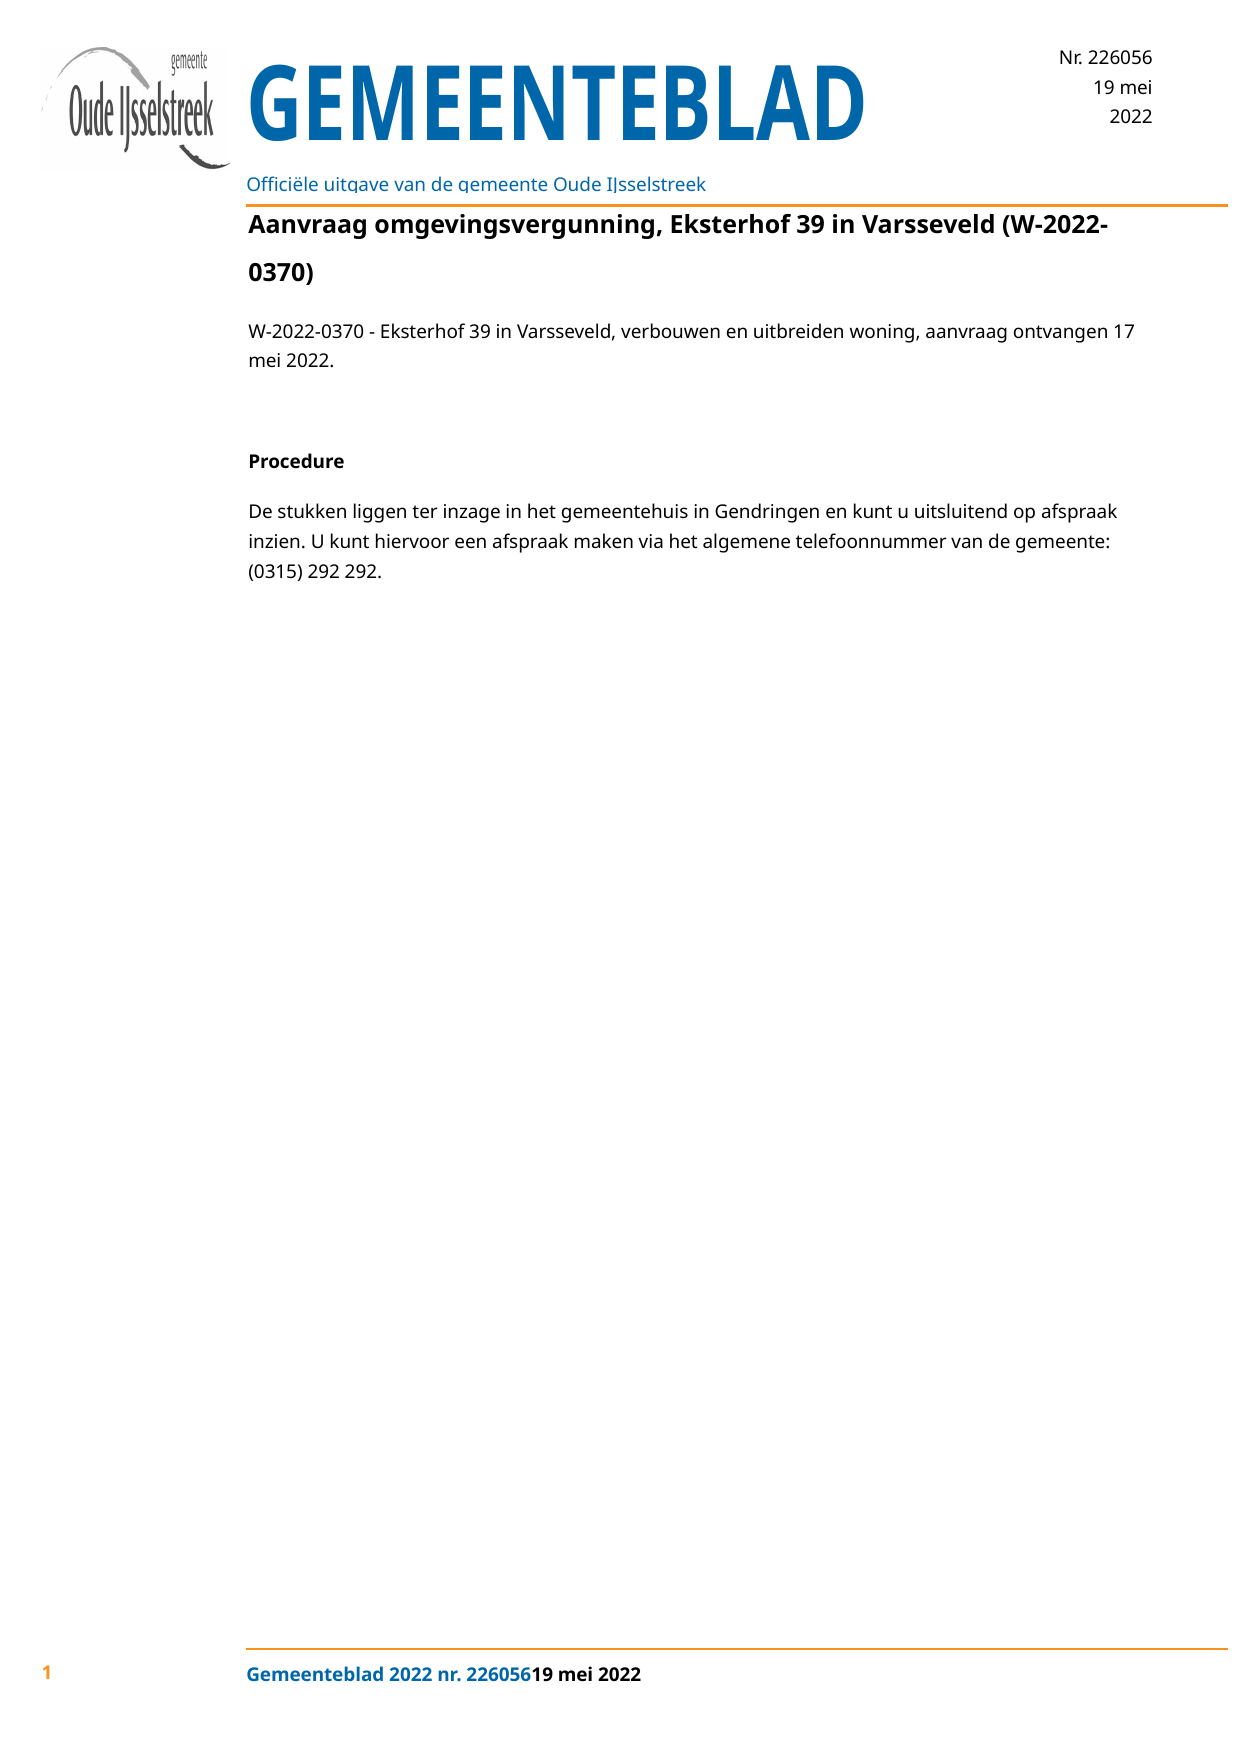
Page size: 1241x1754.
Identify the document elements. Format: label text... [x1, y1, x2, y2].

text W-2022-0370 - Eksterhof 39 in Varsseveld, verbouwen en uitbreiden woning, aanvraag ontvangen 17 mei 2022. [248, 318, 1152, 373]
text Aanvraag omgevingsvergunning, Eksterhof 39 in Varsseveld (W-2022-0370) [248, 207, 1152, 288]
text Procedure [248, 448, 1152, 474]
picture [41, 47, 231, 172]
text De stukken liggen ter inzage in het gemeentehuis in Gendringen en kunt u uitsluitend op afspraak inzien. U kunt hiervoor een afspraak maken via het algemene telefoonnummer van de gemeente: (0315) 292 292. [248, 499, 1152, 584]
